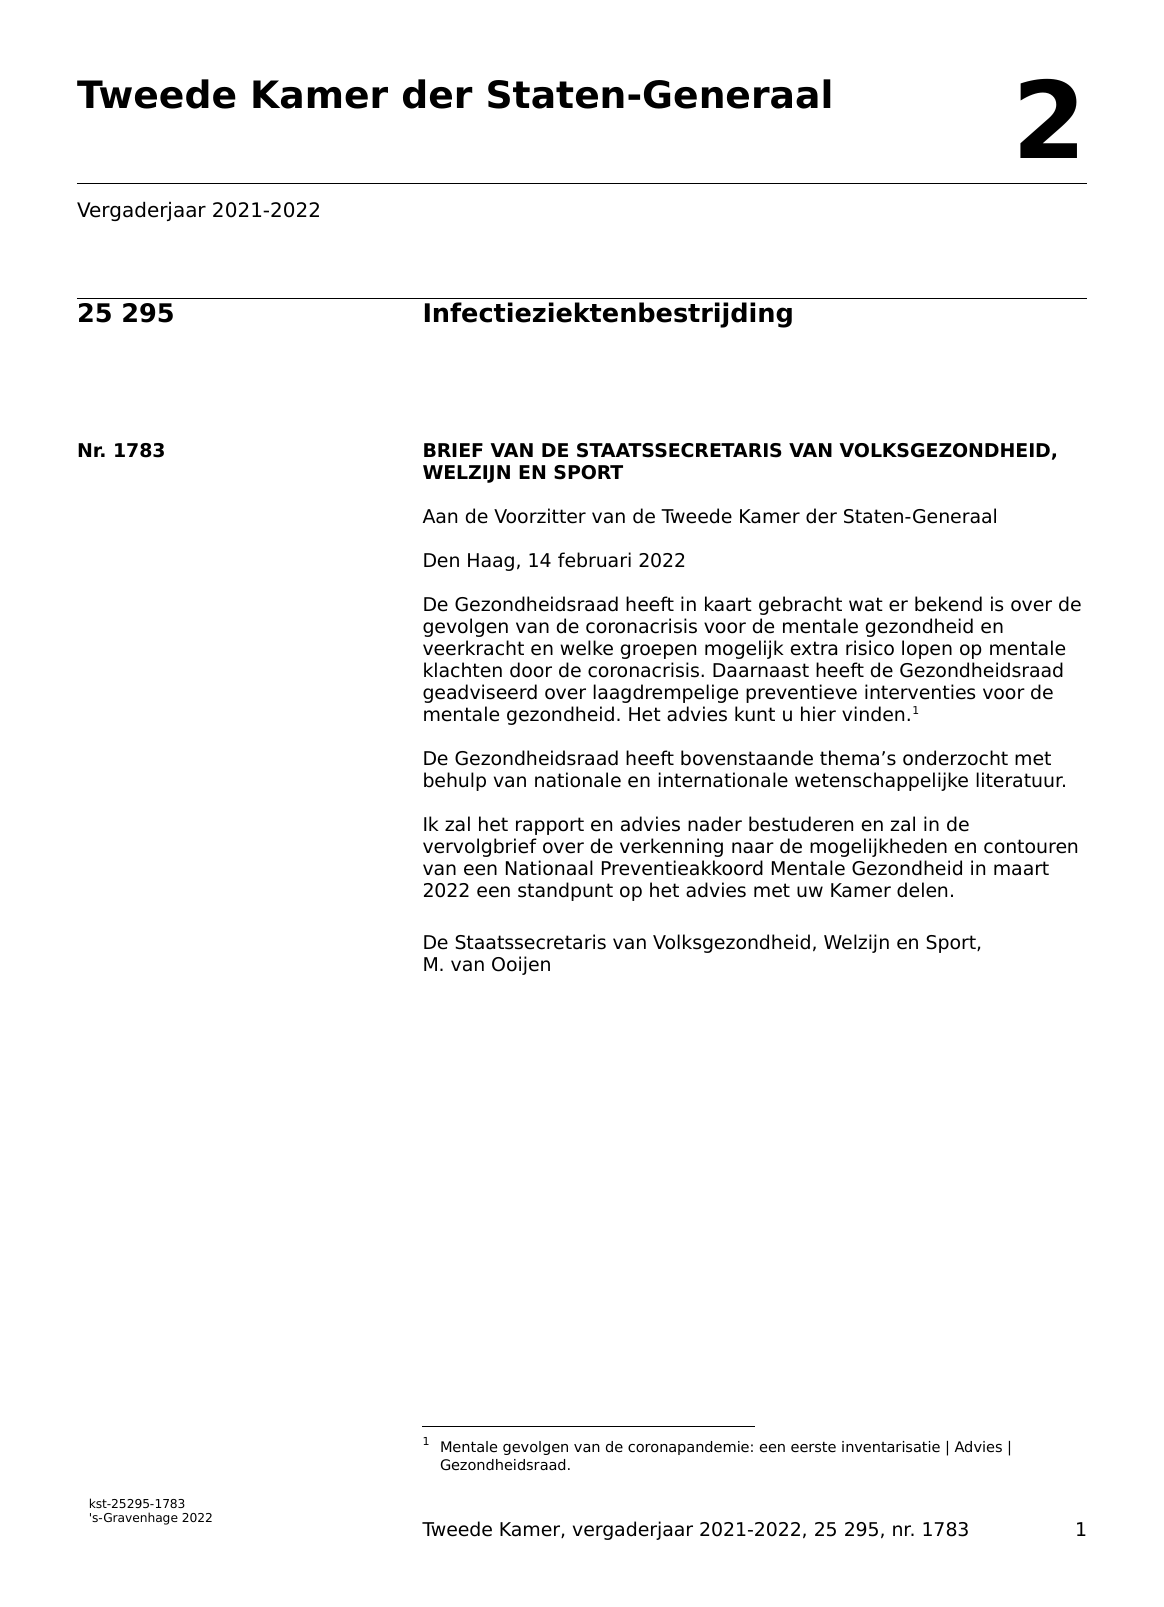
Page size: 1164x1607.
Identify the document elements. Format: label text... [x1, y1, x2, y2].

table_header Tweede Kamer der Staten-Generaal [77, 59, 886, 183]
text De Gezondheidsraad heeft bovenstaande thema’s onderzocht met behulp van nationale en internationale wetenschappelijke literatuur. [422, 748, 1087, 792]
text 's-Gravenhage 2022 [88, 1511, 323, 1525]
subtitle Nr. 1783 BRIEF VAN DE STAATSSECRETARIS VAN VOLKSGEZONDHEID, WELZIJN EN SPORT [77, 440, 1087, 484]
subtitle 25 295 Infectieziektenbestrijding [77, 299, 1087, 329]
text De Staatssecretaris van Volksgezondheid, Welzijn en Sport, M. van Ooijen [422, 932, 1087, 976]
text Aan de Voorzitter van de Tweede Kamer der Staten-Generaal [422, 506, 1087, 528]
text Ik zal het rapport en advies nader bestuderen en zal in de vervolgbrief over de verkenning naar de mogelijkheden en contouren van een Nationaal Preventieakkoord Mentale Gezondheid in maart 2022 een standpunt op het advies met uw Kamer delen. [422, 814, 1087, 902]
table_cell Vergaderjaar 2021-2022 [77, 184, 1087, 298]
text Den Haag, 14 februari 2022 [422, 550, 1087, 572]
text De Gezondheidsraad heeft in kaart gebracht wat er bekend is over de gevolgen van de coronacrisis voor de mentale gezondheid en veerkracht en welke groepen mogelijk extra risico lopen op mentale klachten door de coronacrisis. Daarnaast heeft de Gezondheidsraad geadviseerd over laagdrempelige preventieve interventies voor de mentale gezondheid. Het advies kunt u hier vinden. [422, 594, 1087, 726]
table_header 2 [886, 59, 1087, 183]
text Mentale gevolgen van de coronapandemie: een eerste inventarisatie | Advies | Gezondheidsraad. [422, 1435, 1087, 1474]
text kst-25295-1783 [88, 1497, 323, 1511]
